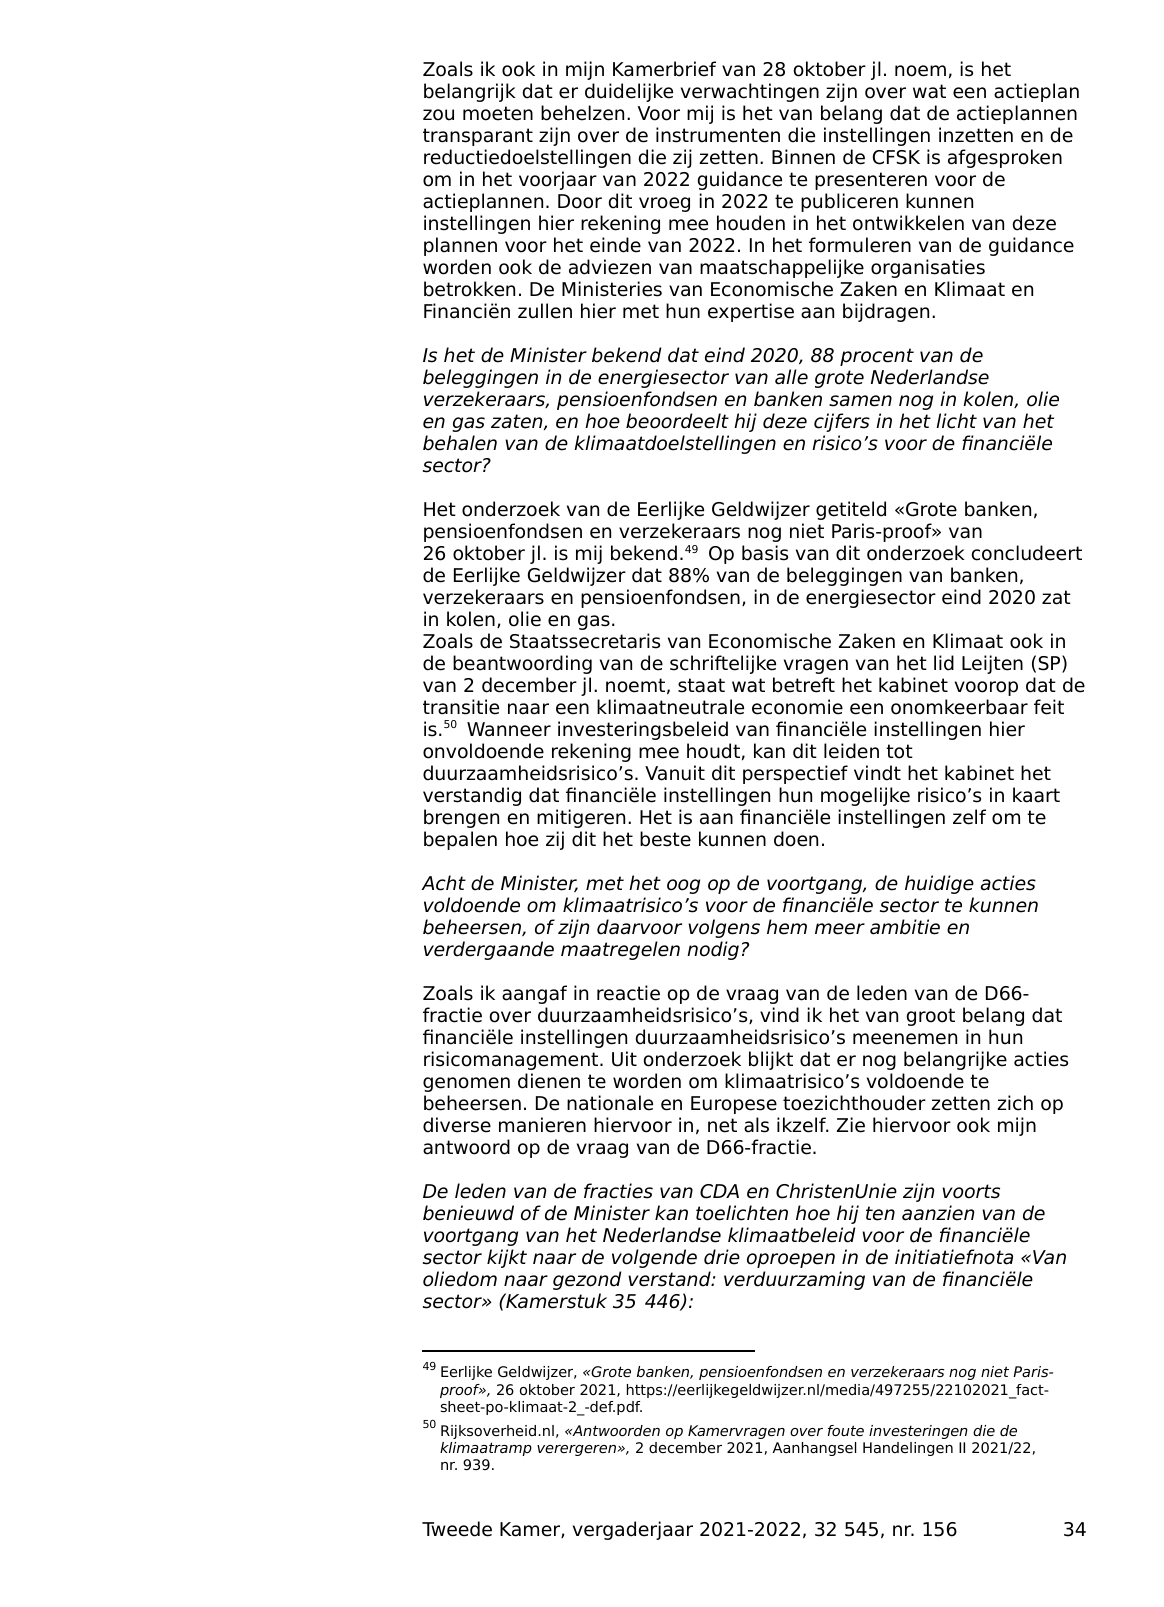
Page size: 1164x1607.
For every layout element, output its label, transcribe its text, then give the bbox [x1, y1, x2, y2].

text Rijksoverheid.nl, «Antwoorden op Kamervragen over foute investeringen die de klimaatramp verergeren», 2 december 2021, Aanhangsel Handelingen II 2021/22, nr. 939. [422, 1418, 1087, 1474]
text Acht de Minister, met het oog op de voortgang, de huidige acties voldoende om klimaatrisico’s voor de financiële sector te kunnen beheersen, of zijn daarvoor volgens hem meer ambitie en verdergaande maatregelen nodig? [422, 873, 1087, 961]
text Zoals ik aangaf in reactie op de vraag van de leden van de D66-fractie over duurzaamheidsrisico’s, vind ik het van groot belang dat financiële instellingen duurzaamheidsrisico’s meenemen in hun risicomanagement. Uit onderzoek blijkt dat er nog belangrijke acties genomen dienen te worden om klimaatrisico’s voldoende te beheersen. De nationale en Europese toezichthouder zetten zich op diverse manieren hiervoor in, net als ikzelf. Zie hiervoor ook mijn antwoord op de vraag van de D66-fractie. [422, 983, 1087, 1159]
text De leden van de fracties van CDA en ChristenUnie zijn voorts benieuwd of de Minister kan toelichten hoe hij ten aanzien van de voortgang van het Nederlandse klimaatbeleid voor de financiële sector kijkt naar de volgende drie oproepen in de initiatiefnota «Van oliedom naar gezond verstand: verduurzaming van de financiële sector» (Kamerstuk 35 446): [422, 1181, 1087, 1313]
text Zoals ik ook in mijn Kamerbrief van 28 oktober jl. noem, is het belangrijk dat er duidelijke verwachtingen zijn over wat een actieplan zou moeten behelzen. Voor mij is het van belang dat de actieplannen transparant zijn over de instrumenten die instellingen inzetten en de reductiedoelstellingen die zij zetten. Binnen de CFSK is afgesproken om in het voorjaar van 2022 guidance te presenteren voor de actieplannen. Door dit vroeg in 2022 te publiceren kunnen instellingen hier rekening mee houden in het ontwikkelen van deze plannen voor het einde van 2022. In het formuleren van de guidance worden ook de adviezen van maatschappelijke organisaties betrokken. De Ministeries van Economische Zaken en Klimaat en Financiën zullen hier met hun expertise aan bijdragen. [422, 59, 1087, 323]
text Het onderzoek van de Eerlijke Geldwijzer getiteld «Grote banken, pensioenfondsen en verzekeraars nog niet Paris-proof» van 26 oktober jl. is mij bekend. Op basis van dit onderzoek concludeert de Eerlijke Geldwijzer dat 88% van de beleggingen van banken, verzekeraars en pensioenfondsen, in de energiesector eind 2020 zat in kolen, olie en gas. [422, 499, 1087, 631]
text Eerlijke Geldwijzer, «Grote banken, pensioenfondsen en verzekeraars nog niet Paris-proof», 26 oktober 2021, https://eerlijkegeldwijzer.nl/media/497255/22102021_fact-sheet-po-klimaat-2_-def.pdf. [422, 1360, 1087, 1416]
text Zoals de Staatssecretaris van Economische Zaken en Klimaat ook in de beantwoording van de schriftelijke vragen van het lid Leijten (SP) van 2 december jl. noemt, staat wat betreft het kabinet voorop dat de transitie naar een klimaatneutrale economie een onomkeerbaar feit is. Wanneer investeringsbeleid van financiële instellingen hier onvoldoende rekening mee houdt, kan dit leiden tot duurzaamheidsrisico’s. Vanuit dit perspectief vindt het kabinet het verstandig dat financiële instellingen hun mogelijke risico’s in kaart brengen en mitigeren. Het is aan financiële instellingen zelf om te bepalen hoe zij dit het beste kunnen doen. [422, 631, 1087, 851]
text Is het de Minister bekend dat eind 2020, 88 procent van de beleggingen in de energiesector van alle grote Nederlandse verzekeraars, pensioenfondsen en banken samen nog in kolen, olie en gas zaten, en hoe beoordeelt hij deze cijfers in het licht van het behalen van de klimaatdoelstellingen en risico’s voor de financiële sector? [422, 345, 1087, 477]
